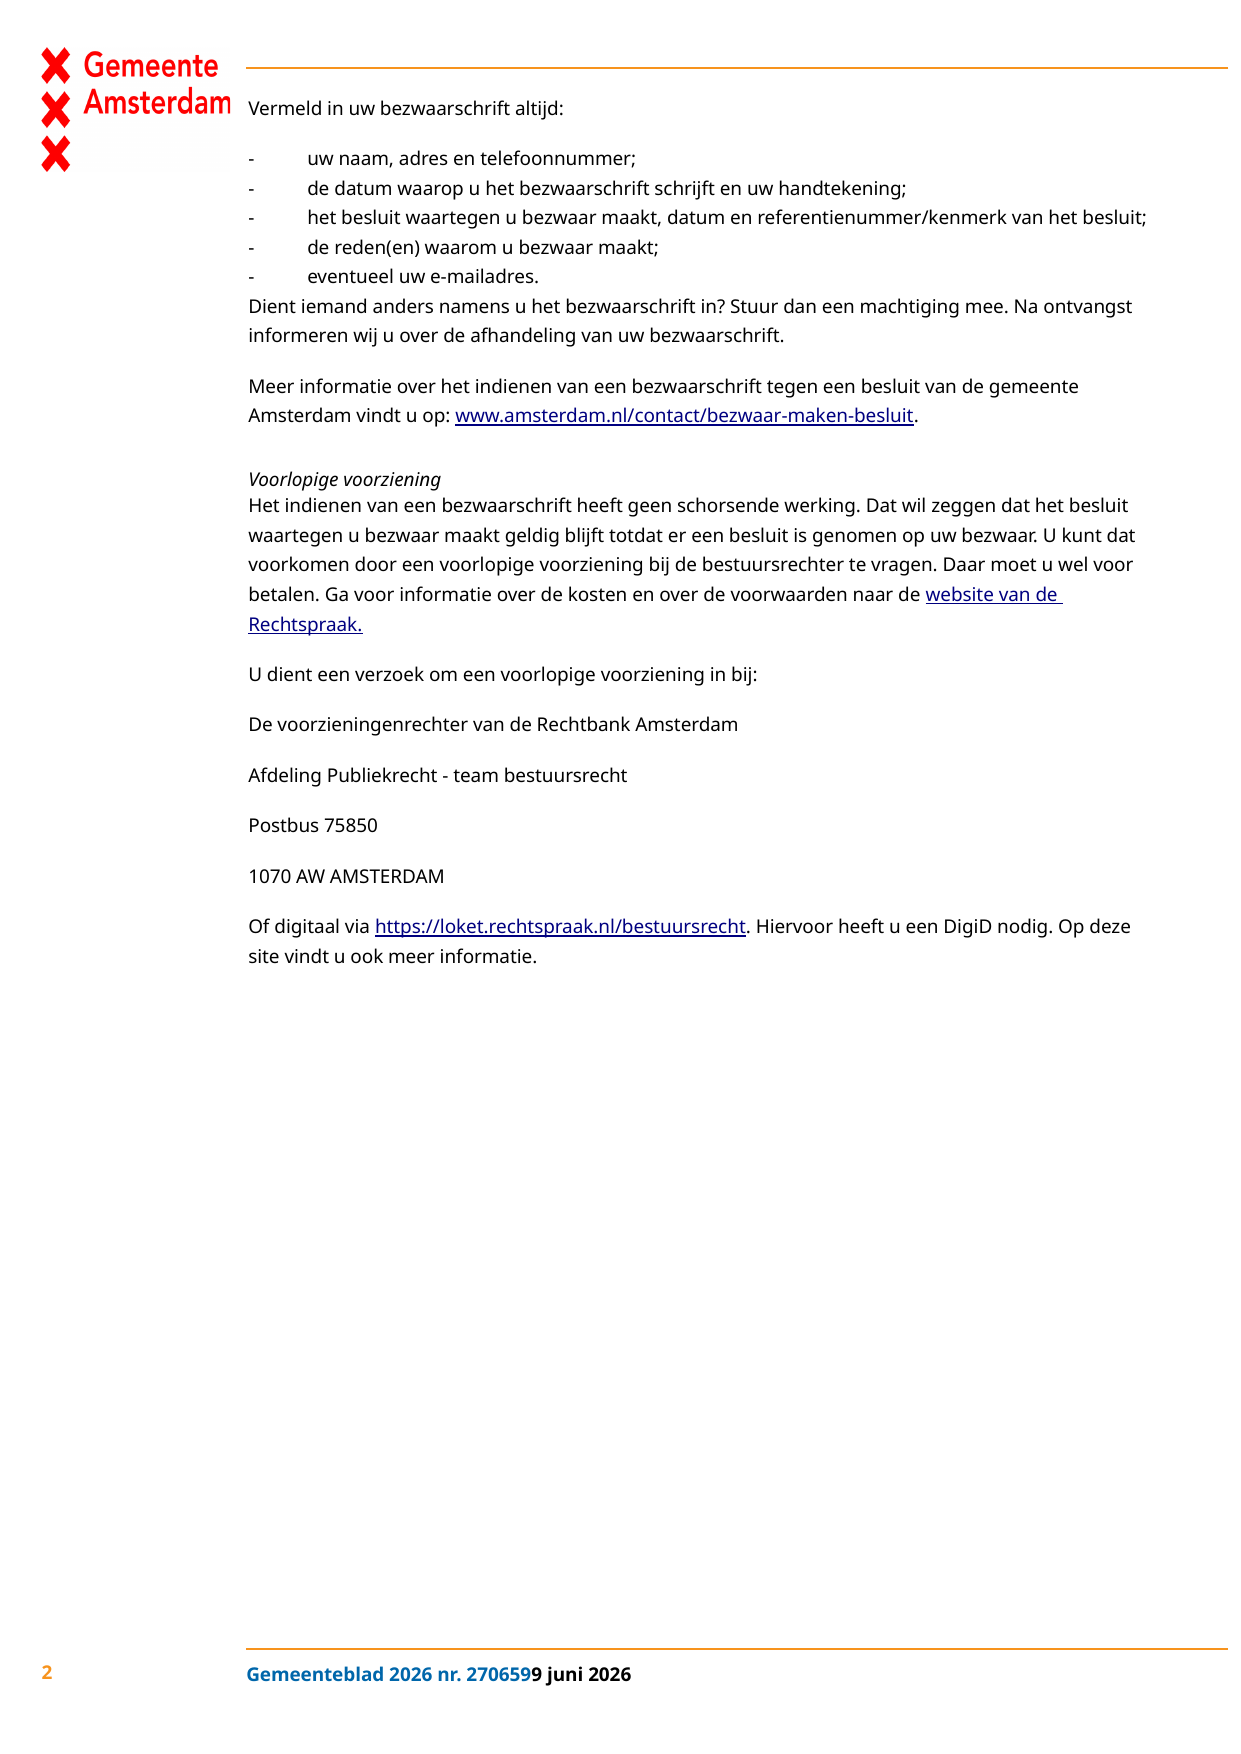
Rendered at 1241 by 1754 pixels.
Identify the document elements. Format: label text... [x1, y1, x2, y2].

text De voorzieningenrechter van de Rechtbank Amsterdam [248, 712, 1152, 737]
text Dient iemand anders namens u het bezwaarschrift in? Stuur dan een machtiging mee. Na ontvangst informeren wij u over de afhandeling van uw bezwaarschrift. [248, 293, 1152, 348]
list de reden(en) waarom u bezwaar maakt; [248, 234, 1152, 260]
text Meer informatie over het indienen van een bezwaarschrift tegen een besluit van de gemeente Amsterdam vindt u op: www.amsterdam.nl/contact/bezwaar-maken-besluit. [248, 373, 1152, 428]
text Het indienen van een bezwaarschrift heeft geen schorsende werking. Dat wil zeggen dat het besluit waartegen u bezwaar maakt geldig blijft totdat er een besluit is genomen op uw bezwaar. U kunt dat voorkomen door een voorlopige voorziening bij de bestuursrechter te vragen. Daar moet u wel voor betalen. Ga voor informatie over de kosten en over de voorwaarden naar de website van de Rechtspraak. [248, 492, 1152, 636]
text Afdeling Publiekrecht - team bestuursrecht [248, 762, 1152, 788]
text Postbus 75850 [248, 812, 1152, 838]
list de datum waarop u het bezwaarschrift schrijft en uw handtekening; [248, 175, 1152, 201]
list eventueel uw e-mailadres. [248, 263, 1152, 289]
list uw naam, adres en telefoonnummer; [248, 145, 1152, 171]
text Vermeld in uw bezwaarschrift altijd: [248, 95, 1152, 121]
text U dient een verzoek om een voorlopige voorziening in bij: [248, 661, 1152, 687]
text Of digitaal via https://loket.rechtspraak.nl/bestuursrecht. Hiervoor heeft u een DigiD nodig. Op deze site vindt u ook meer informatie. [248, 913, 1152, 968]
list het besluit waartegen u bezwaar maakt, datum en referentienummer/kenmerk van het besluit; [248, 204, 1152, 230]
text Voorlopige voorziening [248, 467, 1152, 492]
picture [41, 47, 231, 172]
text 1070 AW AMSTERDAM [248, 863, 1152, 888]
